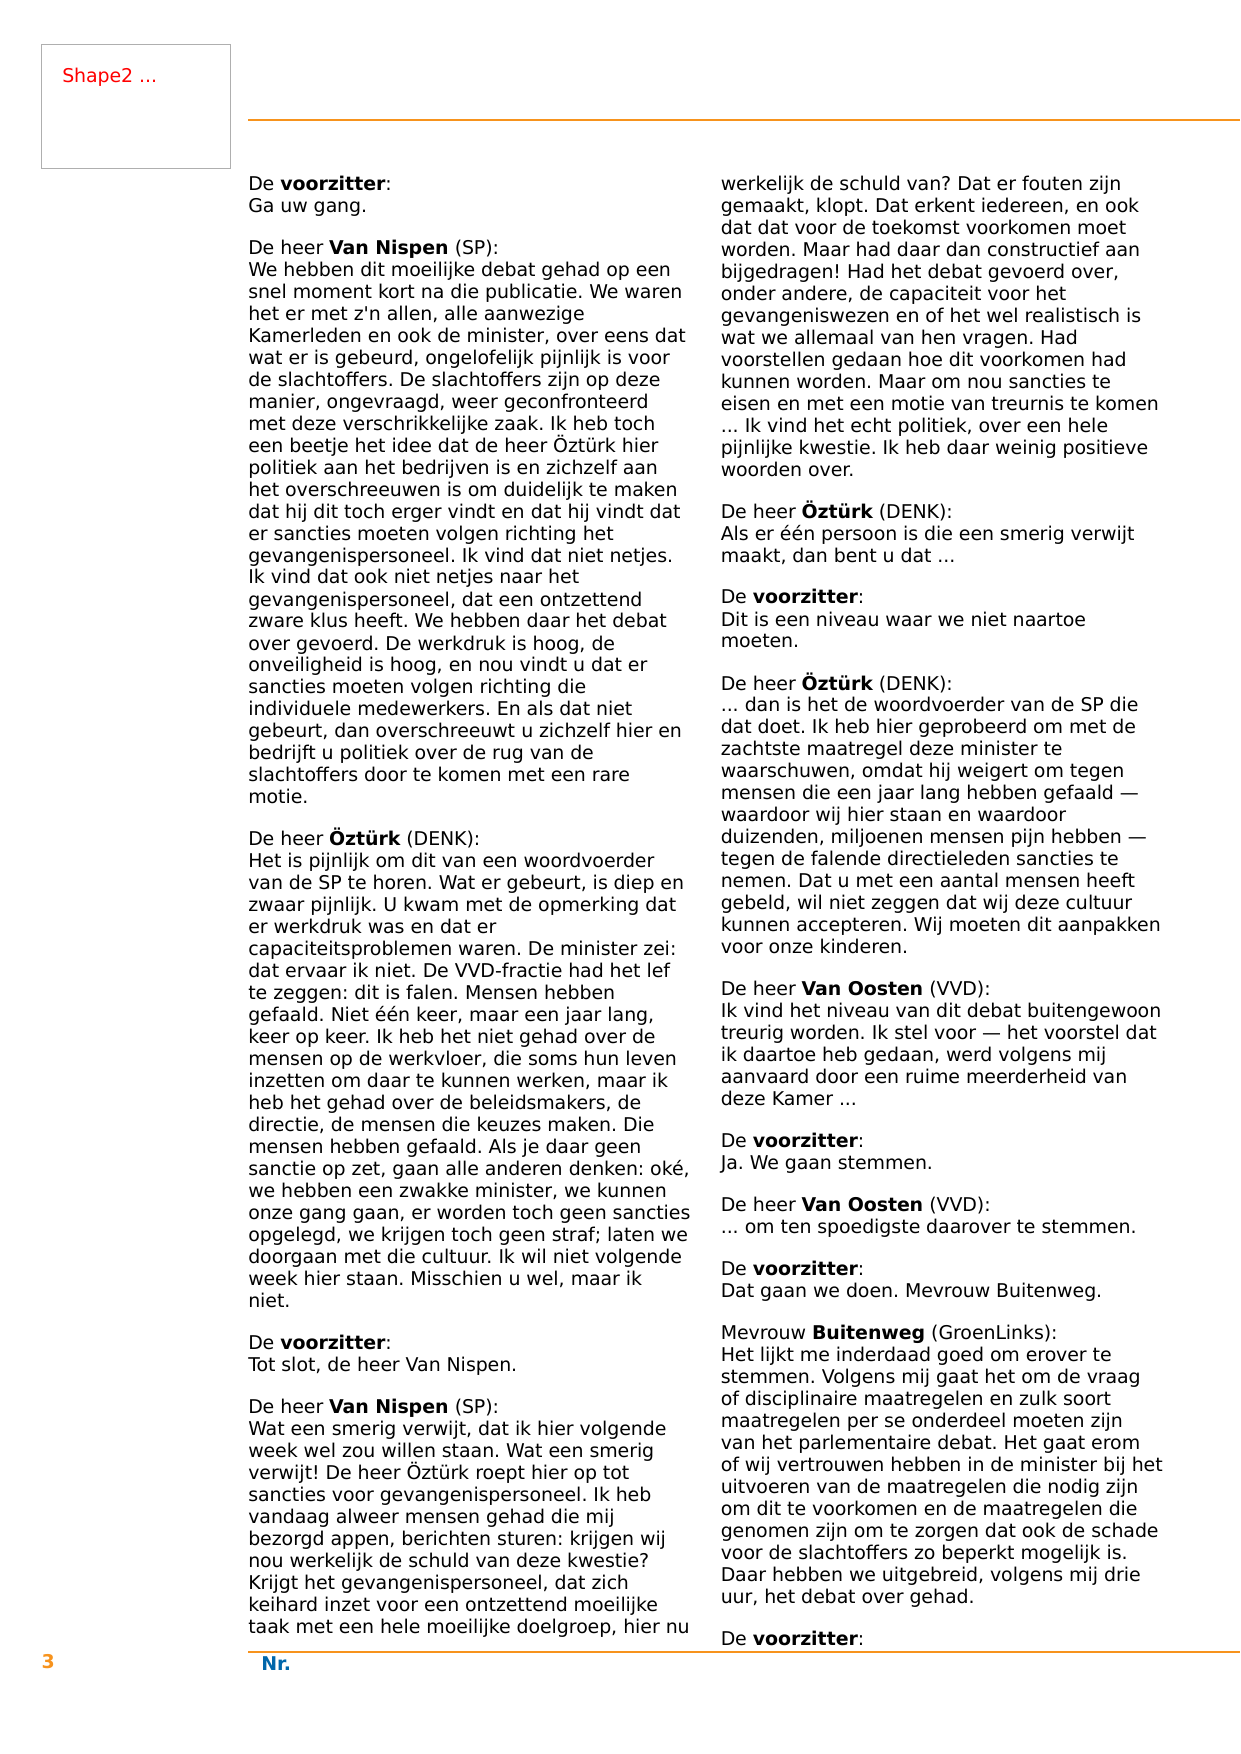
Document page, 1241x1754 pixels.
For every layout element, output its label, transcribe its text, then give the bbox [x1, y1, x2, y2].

text De heer Van Nispen (SP): [248, 237, 691, 259]
text ... dan is het de woordvoerder van de SP die dat doet. Ik heb hier geprobeerd om met de zachtste maatregel deze minister te waarschuwen, omdat hij weigert om tegen mensen die een jaar lang hebben gefaald — waardoor wij hier staan en waardoor duizenden, miljoenen mensen pijn hebben — tegen de falende directieleden sancties te nemen. Dat u met een aantal mensen heeft gebeld, wil niet zeggen dat wij deze cultuur kunnen accepteren. Wij moeten dit aanpakken voor onze kinderen. [721, 694, 1163, 958]
text Tot slot, de heer Van Nispen. [248, 1354, 691, 1376]
text Ga uw gang. [248, 195, 691, 217]
text De voorzitter: [721, 1628, 1163, 1649]
text De heer Öztürk (DENK): [721, 672, 1163, 694]
text werkelijk de schuld van? Dat er fouten zijn gemaakt, klopt. Dat erkent iedereen, en ook dat dat voor de toekomst voorkomen moet worden. Maar had daar dan constructief aan bijgedragen! Had het debat gevoerd over, onder andere, de capaciteit voor het gevangeniswezen en of het wel realistisch is wat we allemaal van hen vragen. Had voorstellen gedaan hoe dit voorkomen had kunnen worden. Maar om nou sancties te eisen en met een motie van treurnis te komen ... Ik vind het echt politiek, over een hele pijnlijke kwestie. Ik heb daar weinig positieve woorden over. [721, 173, 1163, 481]
text De voorzitter: [248, 173, 691, 195]
text De voorzitter: [721, 1130, 1163, 1152]
text Wat een smerig verwijt, dat ik hier volgende week wel zou willen staan. Wat een smerig verwijt! De heer Öztürk roept hier op tot sancties voor gevangenispersoneel. Ik heb vandaag alweer mensen gehad die mij bezorgd appen, berichten sturen: krijgen wij nou werkelijk de schuld van deze kwestie? Krijgt het gevangenispersoneel, dat zich keihard inzet voor een ontzettend moeilijke taak met een hele moeilijke doelgroep, hier nu [248, 1418, 691, 1637]
text ... om ten spoedigste daarover te stemmen. [721, 1216, 1163, 1238]
text De heer Öztürk (DENK): [248, 828, 691, 850]
text De heer Van Oosten (VVD): [721, 978, 1163, 1000]
text Het is pijnlijk om dit van een woordvoerder van de SP te horen. Wat er gebeurt, is diep en zwaar pijnlijk. U kwam met de opmerking dat er werkdruk was en dat er capaciteitsproblemen waren. De minister zei: dat ervaar ik niet. De VVD-fractie had het lef te zeggen: dit is falen. Mensen hebben gefaald. Niet één keer, maar een jaar lang, keer op keer. Ik heb het niet gehad over de mensen op de werkvloer, die soms hun leven inzetten om daar te kunnen werken, maar ik heb het gehad over de beleidsmakers, de directie, de mensen die keuzes maken. Die mensen hebben gefaald. Als je daar geen sanctie op zet, gaan alle anderen denken: oké, we hebben een zwakke minister, we kunnen onze gang gaan, er worden toch geen sancties opgelegd, we krijgen toch geen straf; laten we doorgaan met die cultuur. Ik wil niet volgende week hier staan. Misschien u wel, maar ik niet. [248, 850, 691, 1312]
text Dit is een niveau waar we niet naartoe moeten. [721, 608, 1163, 652]
text Het lijkt me inderdaad goed om erover te stemmen. Volgens mij gaat het om de vraag of disciplinaire maatregelen en zulk soort maatregelen per se onderdeel moeten zijn van het parlementaire debat. Het gaat erom of wij vertrouwen hebben in de minister bij het uitvoeren van de maatregelen die nodig zijn om dit te voorkomen en de maatregelen die genomen zijn om te zorgen dat ook de schade voor de slachtoffers zo beperkt mogelijk is. Daar hebben we uitgebreid, volgens mij drie uur, het debat over gehad. [721, 1344, 1163, 1608]
text De voorzitter: [721, 586, 1163, 608]
text De voorzitter: [721, 1258, 1163, 1280]
text Ik vind het niveau van dit debat buitengewoon treurig worden. Ik stel voor — het voorstel dat ik daartoe heb gedaan, werd volgens mij aanvaard door een ruime meerderheid van deze Kamer ... [721, 1000, 1163, 1110]
text De voorzitter: [248, 1332, 691, 1354]
text De heer Van Oosten (VVD): [721, 1194, 1163, 1216]
text De heer Van Nispen (SP): [248, 1396, 691, 1418]
text We hebben dit moeilijke debat gehad op een snel moment kort na die publicatie. We waren het er met z'n allen, alle aanwezige Kamerleden en ook de minister, over eens dat wat er is gebeurd, ongelofelijk pijnlijk is voor de slachtoffers. De slachtoffers zijn op deze manier, ongevraagd, weer geconfronteerd met deze verschrikkelijke zaak. Ik heb toch een beetje het idee dat de heer Öztürk hier politiek aan het bedrijven is en zichzelf aan het overschreeuwen is om duidelijk te maken dat hij dit toch erger vindt en dat hij vindt dat er sancties moeten volgen richting het gevangenispersoneel. Ik vind dat niet netjes. Ik vind dat ook niet netjes naar het gevangenispersoneel, dat een ontzettend zware klus heeft. We hebben daar het debat over gevoerd. De werkdruk is hoog, de onveiligheid is hoog, en nou vindt u dat er sancties moeten volgen richting die individuele medewerkers. En als dat niet gebeurt, dan overschreeuwt u zichzelf hier en bedrijft u politiek over de rug van de slachtoffers door te komen met een rare motie. [248, 259, 691, 808]
text Ja. We gaan stemmen. [721, 1152, 1163, 1174]
text Dat gaan we doen. Mevrouw Buitenweg. [721, 1280, 1163, 1302]
text Als er één persoon is die een smerig verwijt maakt, dan bent u dat ... [721, 522, 1163, 566]
text Mevrouw Buitenweg (GroenLinks): [721, 1322, 1163, 1344]
text De heer Öztürk (DENK): [721, 501, 1163, 522]
